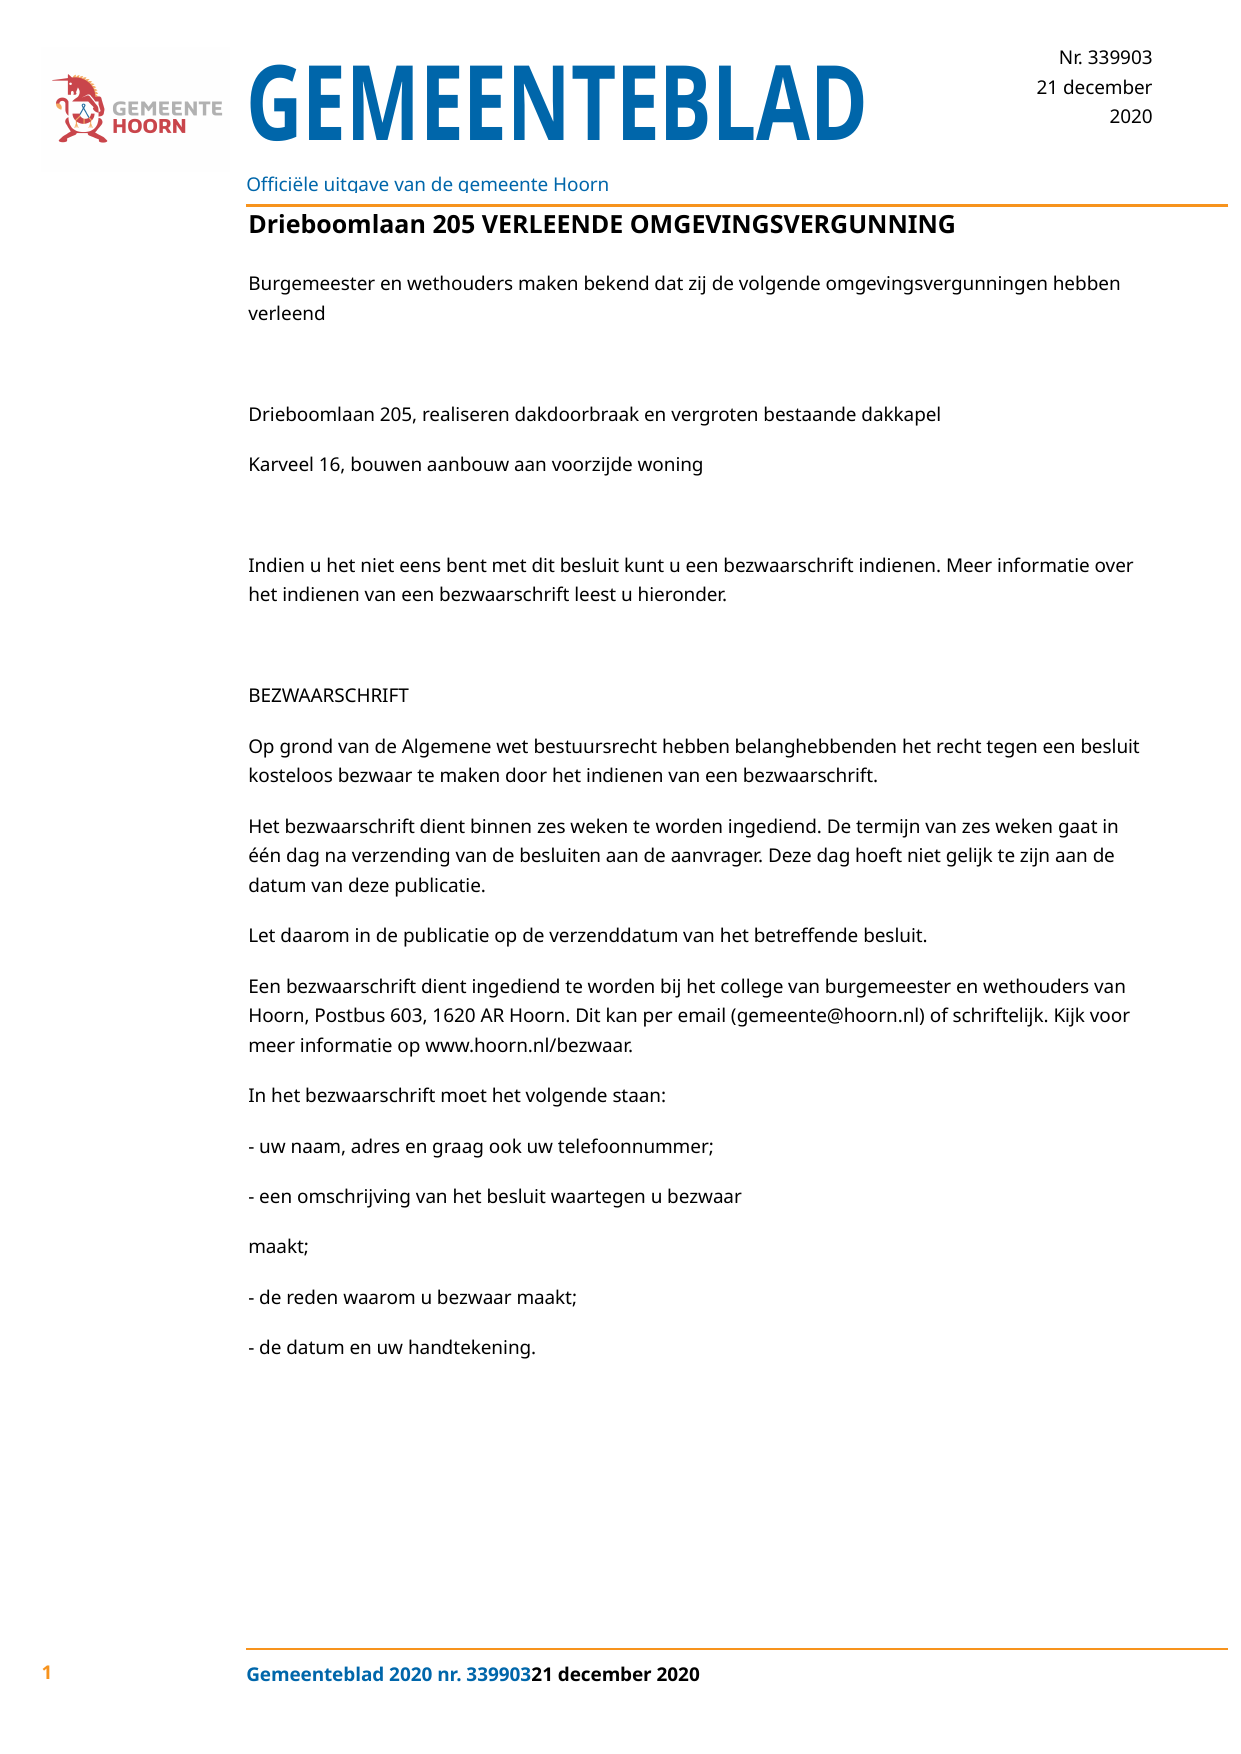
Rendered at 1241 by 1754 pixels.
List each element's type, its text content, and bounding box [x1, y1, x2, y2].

text - de datum en uw handtekening. [248, 1334, 1152, 1360]
text BEZWAARSCHRIFT [248, 682, 1152, 708]
text Een bezwaarschrift dient ingediend te worden bij het college van burgemeester en wethouders van Hoorn, Postbus 603, 1620 AR Hoorn. Dit kan per email (gemeente@hoorn.nl) of schriftelijk. Kijk voor meer informatie op www.hoorn.nl/bezwaar. [248, 973, 1152, 1058]
text Burgemeester en wethouders maken bekend dat zij de volgende omgevingsvergunningen hebben verleend [248, 270, 1152, 326]
text - een omschrijving van het besluit waartegen u bezwaar [248, 1183, 1152, 1209]
text In het bezwaarschrift moet het volgende staan: [248, 1082, 1152, 1108]
text Drieboomlaan 205, realiseren dakdoorbraak en vergroten bestaande dakkapel [248, 401, 1152, 426]
text - uw naam, adres en graag ook uw telefoonnummer; [248, 1133, 1152, 1158]
text Drieboomlaan 205 VERLEENDE OMGEVINGSVERGUNNING [248, 207, 1152, 241]
text Indien u het niet eens bent met dit besluit kunt u een bezwaarschrift indienen. Meer informatie over het indienen van een bezwaarschrift leest u hieronder. [248, 552, 1152, 607]
text Karveel 16, bouwen aanbouw aan voorzijde woning [248, 451, 1152, 477]
text maakt; [248, 1234, 1152, 1259]
picture [41, 47, 231, 172]
text Let daarom in de publicatie op de verzenddatum van het betreffende besluit. [248, 922, 1152, 948]
text Het bezwaarschrift dient binnen zes weken te worden ingediend. De termijn van zes weken gaat in één dag na verzending van de besluiten aan de aanvrager. Deze dag hoeft niet gelijk te zijn aan de datum van deze publicatie. [248, 813, 1152, 898]
text - de reden waarom u bezwaar maakt; [248, 1284, 1152, 1310]
text Op grond van de Algemene wet bestuursrecht hebben belanghebbenden het recht tegen een besluit kosteloos bezwaar te maken door het indienen van een bezwaarschrift. [248, 733, 1152, 788]
